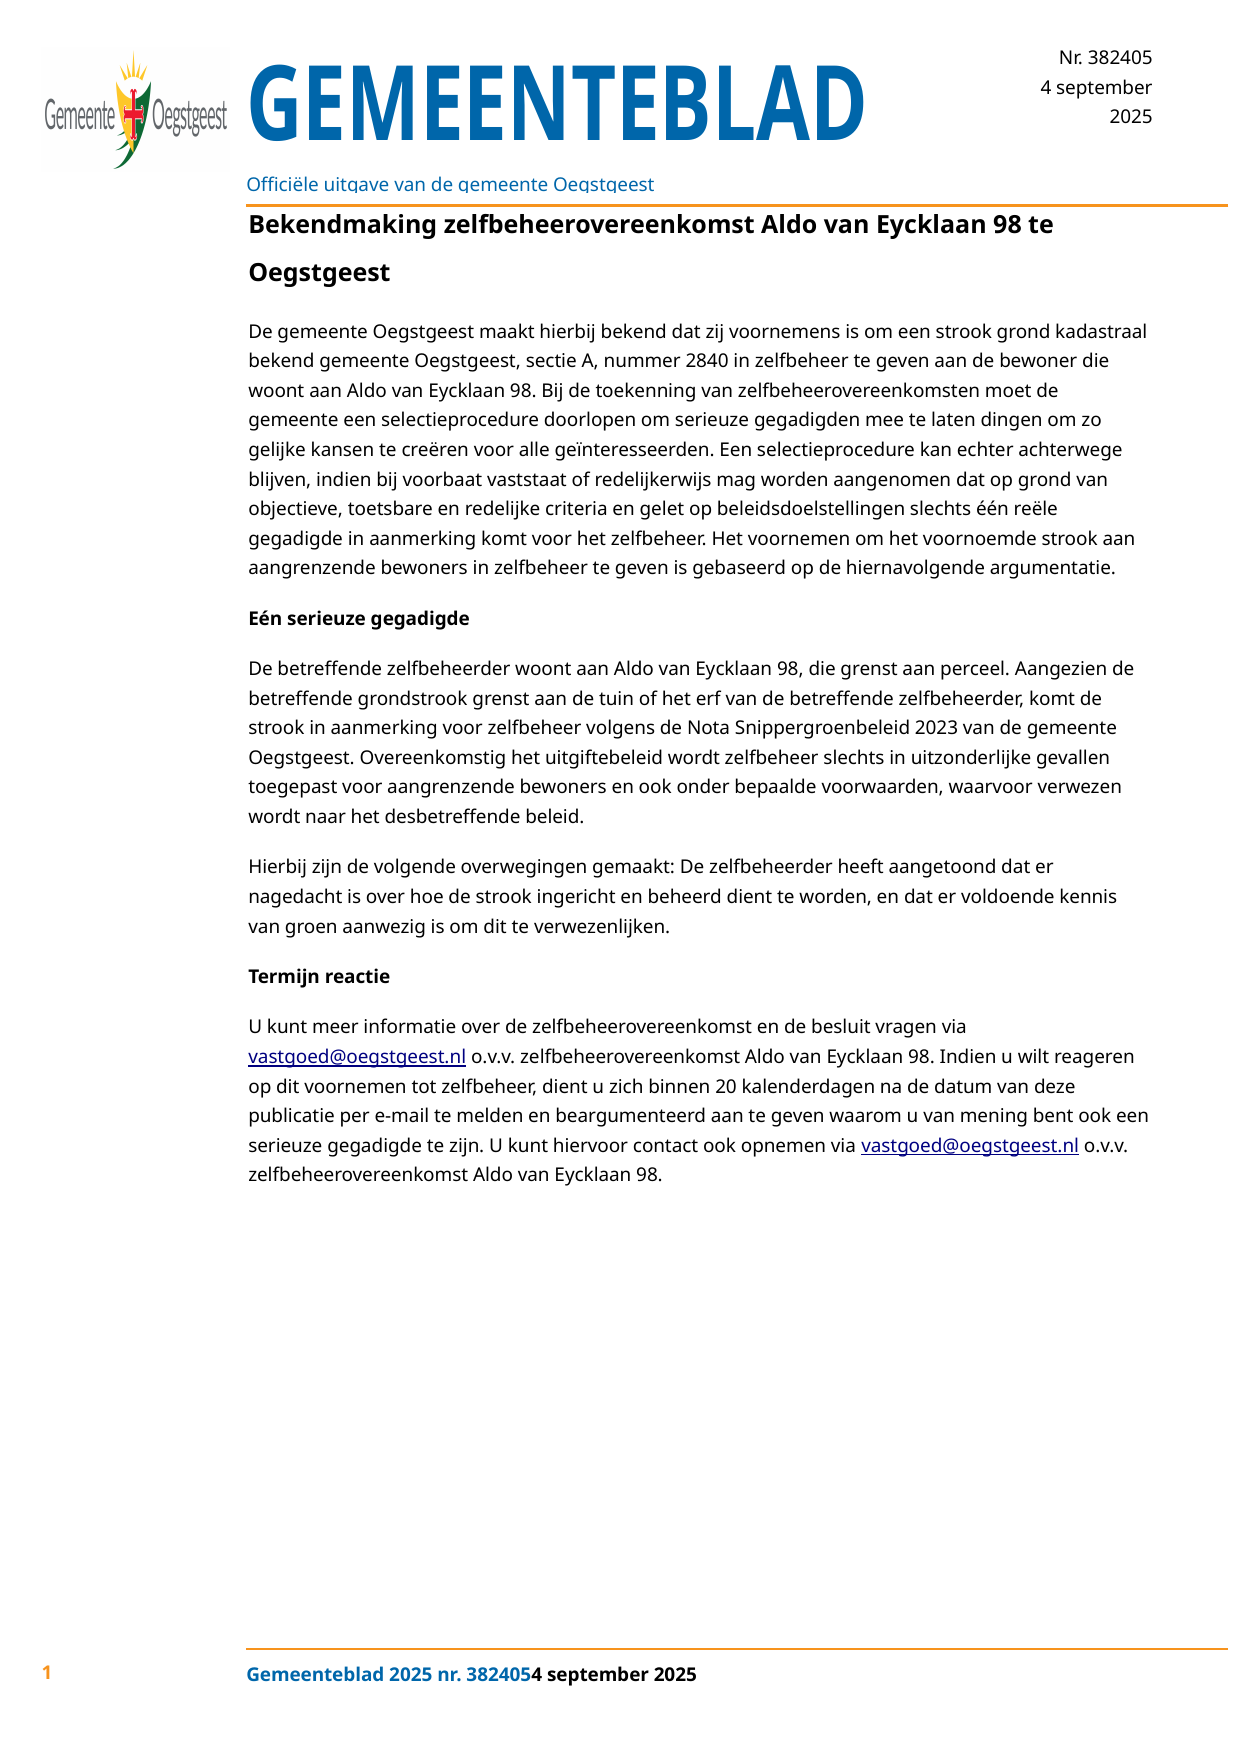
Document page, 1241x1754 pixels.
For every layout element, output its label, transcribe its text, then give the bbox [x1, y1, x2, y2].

text Bekendmaking zelfbeheerovereenkomst Aldo van Eycklaan 98 te Oegstgeest [248, 207, 1152, 288]
text De gemeente Oegstgeest maakt hierbij bekend dat zij voornemens is om een strook grond kadastraal bekend gemeente Oegstgeest, sectie A, nummer 2840 in zelfbeheer te geven aan de bewoner die woont aan Aldo van Eycklaan 98. Bij de toekenning van zelfbeheerovereenkomsten moet de gemeente een selectieprocedure doorlopen om serieuze gegadigden mee te laten dingen om zo gelijke kansen te creëren voor alle geïnteresseerden. Een selectieprocedure kan echter achterwege blijven, indien bij voorbaat vaststaat of redelijkerwijs mag worden aangenomen dat op grond van objectieve, toetsbare en redelijke criteria en gelet op beleidsdoelstellingen slechts één reële gegadigde in aanmerking komt voor het zelfbeheer. Het voornemen om het voornoemde strook aan aangrenzende bewoners in zelfbeheer te geven is gebaseerd op de hiernavolgende argumentatie. [248, 318, 1152, 580]
picture [41, 47, 231, 172]
text Hierbij zijn de volgende overwegingen gemaakt: De zelfbeheerder heeft aangetoond dat er nagedacht is over hoe de strook ingericht en beheerd dient te worden, en dat er voldoende kennis van groen aanwezig is om dit te verwezenlijken. [248, 854, 1152, 939]
text U kunt meer informatie over de zelfbeheerovereenkomst en de besluit vragen via vastgoed@oegstgeest.nl o.v.v. zelfbeheerovereenkomst Aldo van Eycklaan 98. Indien u wilt reageren op dit voornemen tot zelfbeheer, dient u zich binnen 20 kalenderdagen na de datum van deze publicatie per e-mail te melden en beargumenteerd aan te geven waarom u van mening bent ook een serieuze gegadigde te zijn. U kunt hiervoor contact ook opnemen via vastgoed@oegstgeest.nl o.v.v. zelfbeheerovereenkomst Aldo van Eycklaan 98. [248, 1014, 1152, 1187]
text Eén serieuze gegadigde [248, 605, 1152, 631]
text Termijn reactie [248, 963, 1152, 989]
text De betreffende zelfbeheerder woont aan Aldo van Eycklaan 98, die grenst aan perceel. Aangezien de betreffende grondstrook grenst aan de tuin of het erf van de betreffende zelfbeheerder, komt de strook in aanmerking voor zelfbeheer volgens de Nota Snippergroenbeleid 2023 van de gemeente Oegstgeest. Overeenkomstig het uitgiftebeleid wordt zelfbeheer slechts in uitzonderlijke gevallen toegepast voor aangrenzende bewoners en ook onder bepaalde voorwaarden, waarvoor verwezen wordt naar het desbetreffende beleid. [248, 655, 1152, 829]
